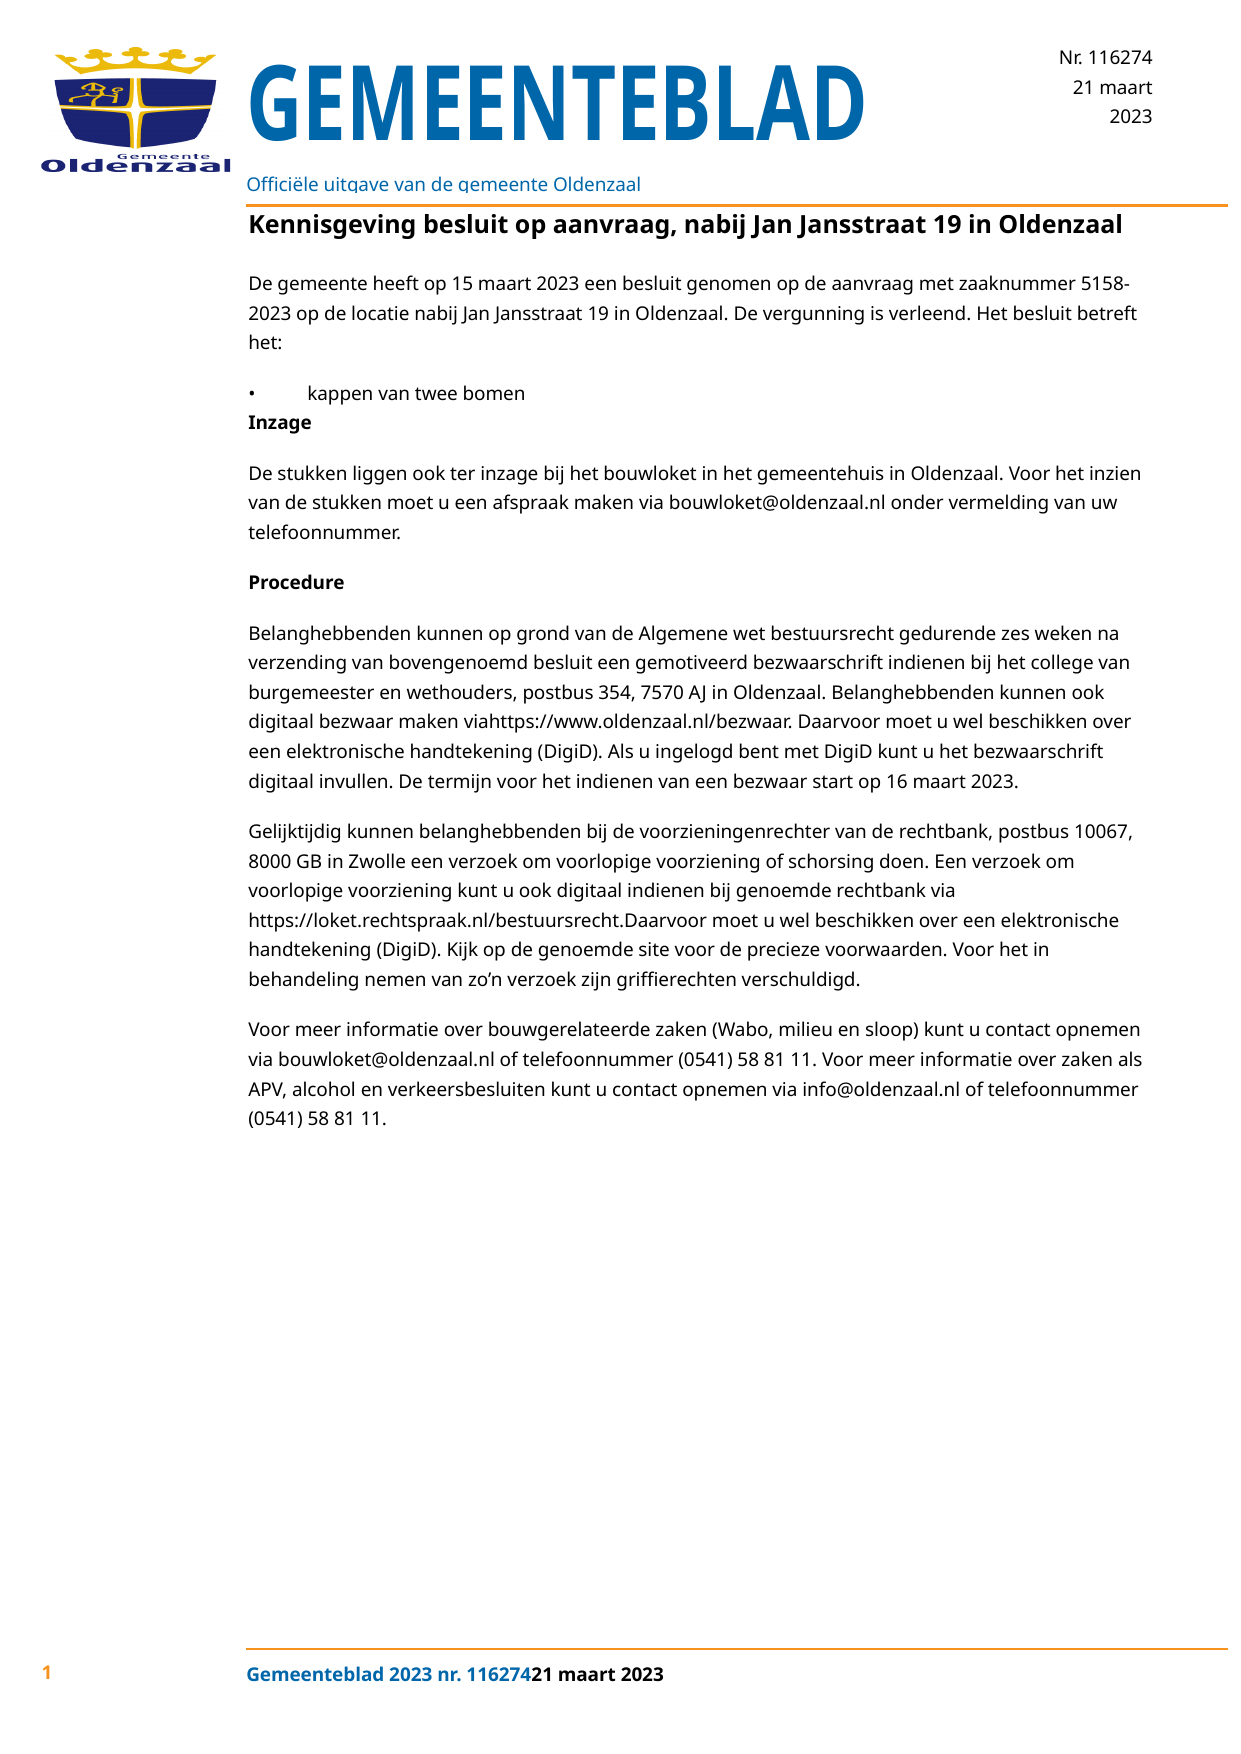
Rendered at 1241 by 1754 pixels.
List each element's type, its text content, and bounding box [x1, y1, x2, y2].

text Voor meer informatie over bouwgerelateerde zaken (Wabo, milieu en sloop) kunt u contact opnemen via bouwloket@oldenzaal.nl of telefoonnummer (0541) 58 81 11. Voor meer informatie over zaken als APV, alcohol en verkeersbesluiten kunt u contact opnemen via info@oldenzaal.nl of telefoonnummer (0541) 58 81 11. [248, 1017, 1152, 1131]
text Kennisgeving besluit op aanvraag, nabij Jan Jansstraat 19 in Oldenzaal [248, 207, 1152, 241]
list kappen van twee bomen [248, 380, 1152, 406]
text Inzage [248, 409, 1152, 435]
text Gelijktijdig kunnen belanghebbenden bij de voorzieningenrechter van de rechtbank, postbus 10067, 8000 GB in Zwolle een verzoek om voorlopige voorziening of schorsing doen. Een verzoek om voorlopige voorziening kunt u ook digitaal indienen bij genoemde rechtbank via https://loket.rechtspraak.nl/bestuursrecht.Daarvoor moet u wel beschikken over een elektronische handtekening (DigiD). Kijk op de genoemde site voor de precieze voorwaarden. Voor het in behandeling nemen van zo’n verzoek zijn griffierechten verschuldigd. [248, 818, 1152, 992]
text Procedure [248, 569, 1152, 595]
text De stukken liggen ook ter inzage bij het bouwloket in het gemeentehuis in Oldenzaal. Voor het inzien van de stukken moet u een afspraak maken via bouwloket@oldenzaal.nl onder vermelding van uw telefoonnummer. [248, 460, 1152, 545]
text De gemeente heeft op 15 maart 2023 een besluit genomen op de aanvraag met zaaknummer 5158-2023 op de locatie nabij Jan Jansstraat 19 in Oldenzaal. De vergunning is verleend. Het besluit betreft het: [248, 270, 1152, 355]
picture [41, 47, 231, 172]
text Belanghebbenden kunnen op grond van de Algemene wet bestuursrecht gedurende zes weken na verzending van bovengenoemd besluit een gemotiveerd bezwaarschrift indienen bij het college van burgemeester en wethouders, postbus 354, 7570 AJ in Oldenzaal. Belanghebbenden kunnen ook digitaal bezwaar maken viahttps://www.oldenzaal.nl/bezwaar. Daarvoor moet u wel beschikken over een elektronische handtekening (DigiD). Als u ingelogd bent met DigiD kunt u het bezwaarschrift digitaal invullen. De termijn voor het indienen van een bezwaar start op 16 maart 2023. [248, 620, 1152, 793]
